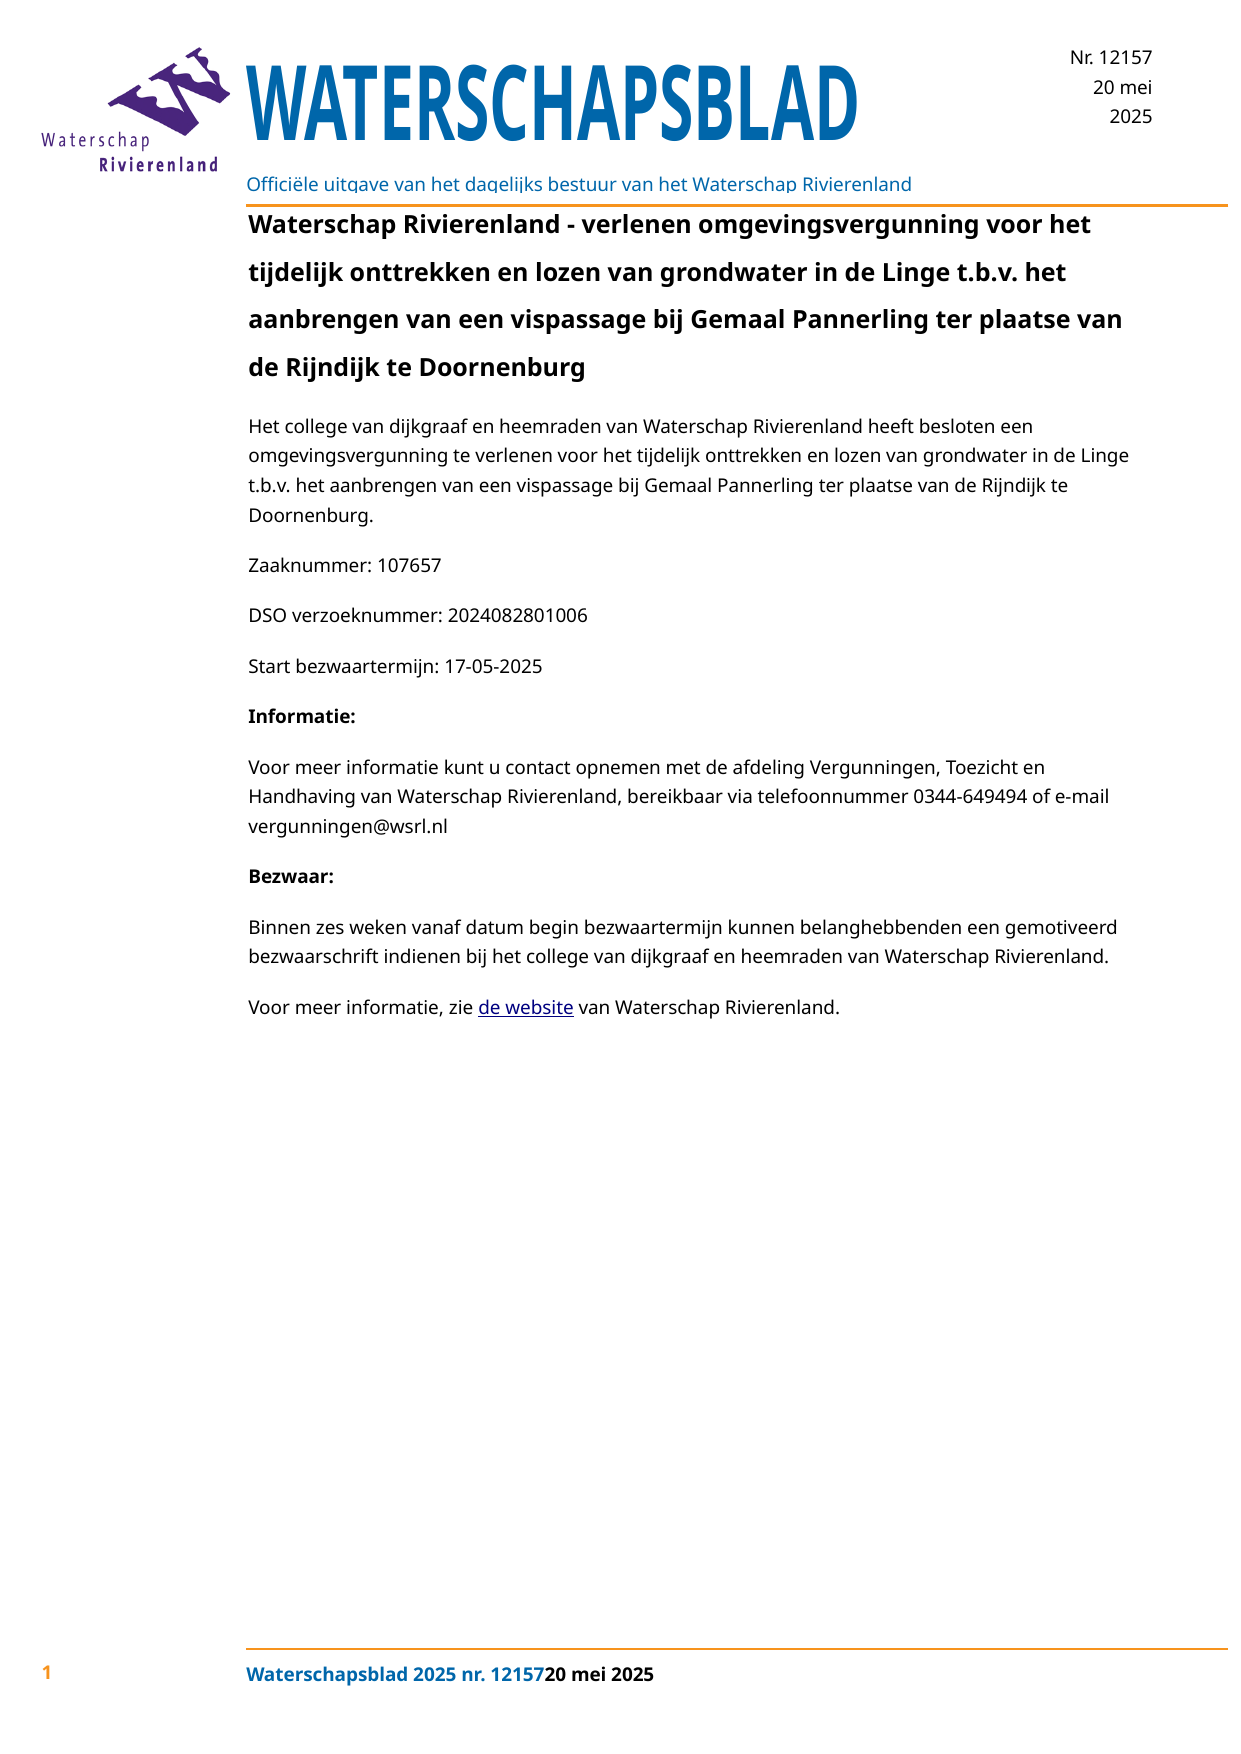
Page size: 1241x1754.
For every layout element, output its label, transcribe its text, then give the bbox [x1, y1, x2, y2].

text Start bezwaartermijn: 17-05-2025 [248, 653, 1152, 679]
text Zaaknummer: 107657 [248, 552, 1152, 578]
picture [41, 47, 231, 172]
text Voor meer informatie, zie de website van Waterschap Rivierenland. [248, 994, 1152, 1020]
text Waterschap Rivierenland - verlenen omgevingsvergunning voor het tijdelijk onttrekken en lozen van grondwater in de Linge t.b.v. het aanbrengen van een vispassage bij Gemaal Pannerling ter plaatse van de Rijndijk te Doornenburg [248, 207, 1152, 384]
text Binnen zes weken vanaf datum begin bezwaartermijn kunnen belanghebbenden een gemotiveerd bezwaarschrift indienen bij het college van dijkgraaf en heemraden van Waterschap Rivierenland. [248, 914, 1152, 969]
text Bezwaar: [248, 863, 1152, 889]
text DSO verzoeknummer: 2024082801006 [248, 603, 1152, 628]
text Voor meer informatie kunt u contact opnemen met de afdeling Vergunningen, Toezicht en Handhaving van Waterschap Rivierenland, bereikbaar via telefoonnummer 0344-649494 of e-mail vergunningen@wsrl.nl [248, 754, 1152, 839]
text Het college van dijkgraaf en heemraden van Waterschap Rivierenland heeft besloten een omgevingsvergunning te verlenen voor het tijdelijk onttrekken en lozen van grondwater in de Linge t.b.v. het aanbrengen van een vispassage bij Gemaal Pannerling ter plaatse van de Rijndijk te Doornenburg. [248, 413, 1152, 528]
text Informatie: [248, 703, 1152, 729]
